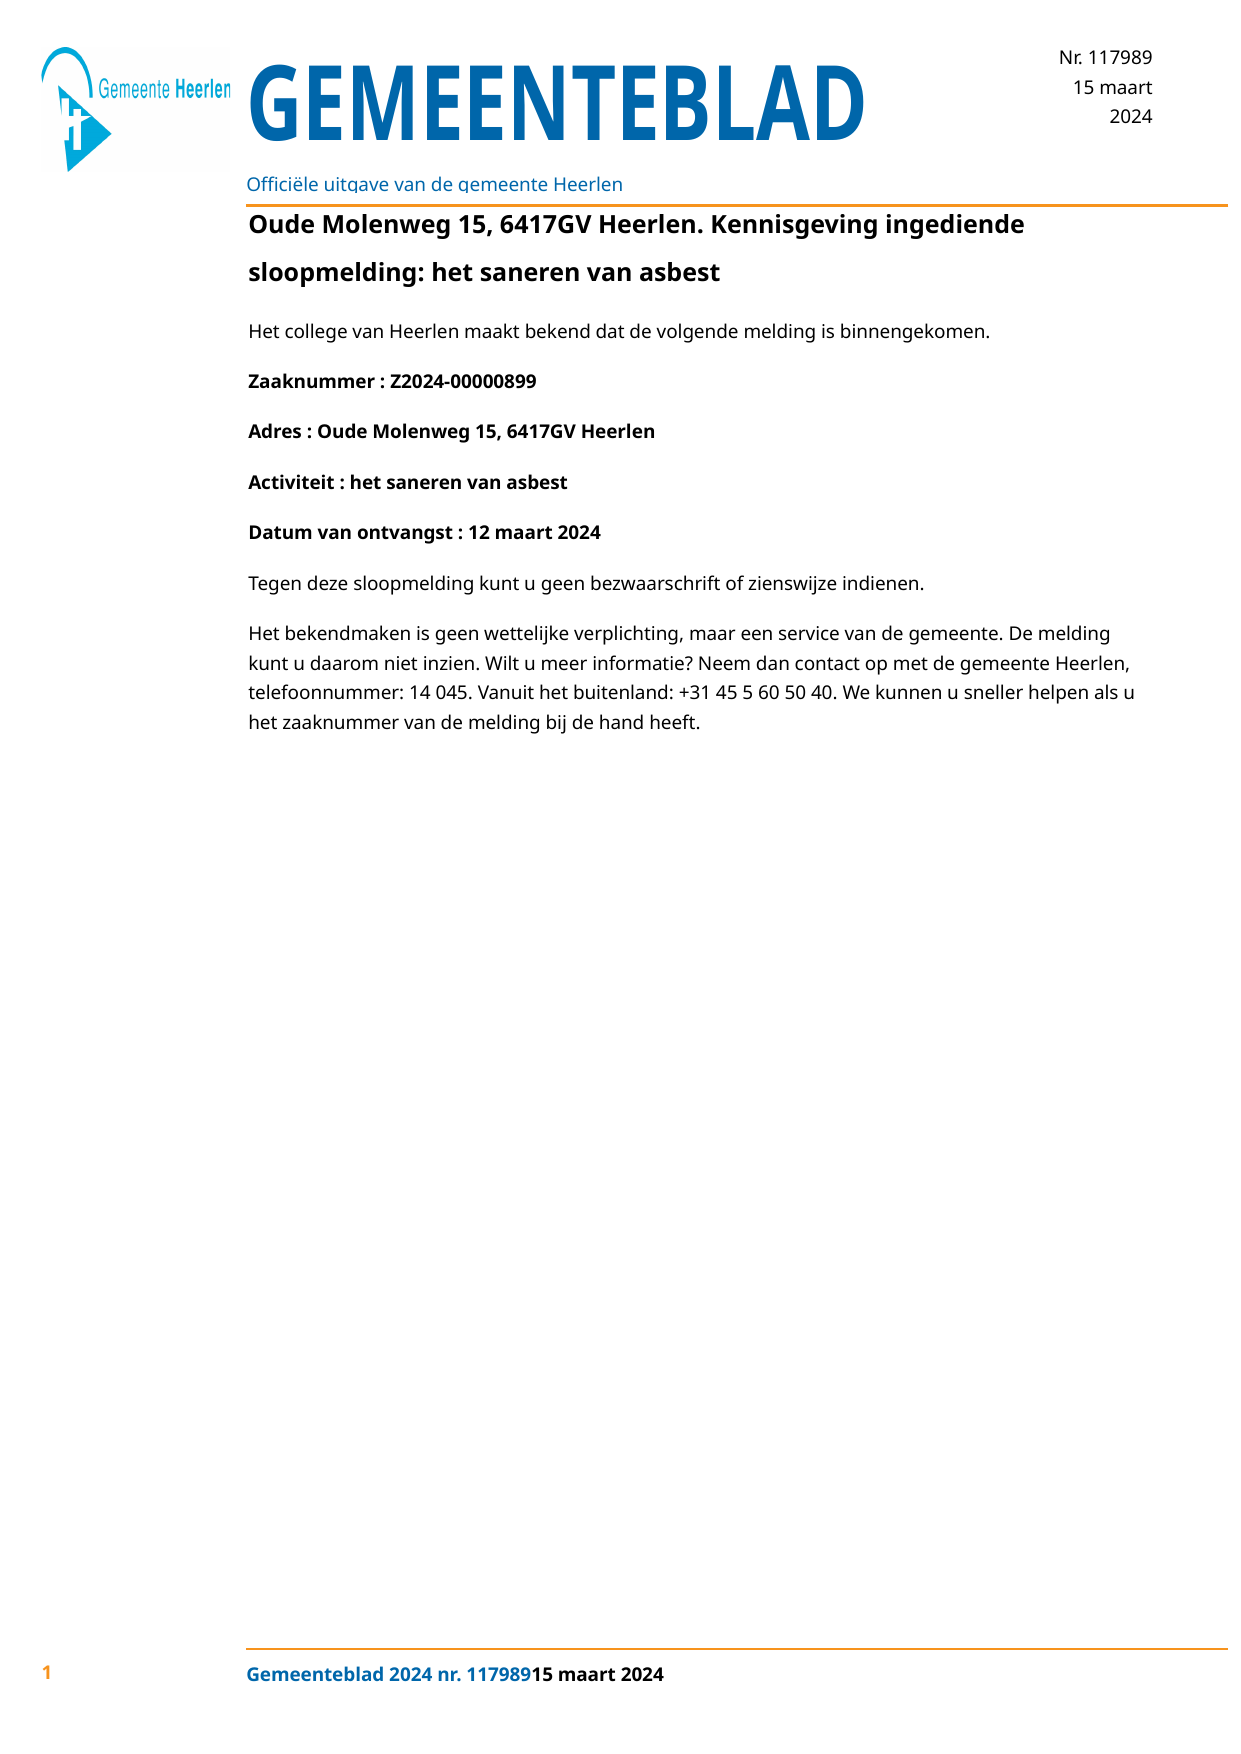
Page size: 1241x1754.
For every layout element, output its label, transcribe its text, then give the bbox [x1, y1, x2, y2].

text Het college van Heerlen maakt bekend dat de volgende melding is binnengekomen. [248, 318, 1152, 344]
text Zaaknummer : Z2024-00000899 [248, 368, 1152, 394]
text Tegen deze sloopmelding kunt u geen bezwaarschrift of zienswijze indienen. [248, 570, 1152, 596]
picture [41, 47, 231, 172]
text Oude Molenweg 15, 6417GV Heerlen. Kennisgeving ingediende sloopmelding: het saneren van asbest [248, 207, 1152, 288]
text Datum van ontvangst : 12 maart 2024 [248, 519, 1152, 545]
text Het bekendmaken is geen wettelijke verplichting, maar een service van de gemeente. De melding kunt u daarom niet inzien. Wilt u meer informatie? Neem dan contact op met de gemeente Heerlen, telefoonnummer: 14 045. Vanuit het buitenland: +31 45 5 60 50 40. We kunnen u sneller helpen als u het zaaknummer van de melding bij de hand heeft. [248, 620, 1152, 735]
text Activiteit : het saneren van asbest [248, 469, 1152, 495]
picture [41, 47, 59, 70]
text Adres : Oude Molenweg 15, 6417GV Heerlen [248, 419, 1152, 444]
